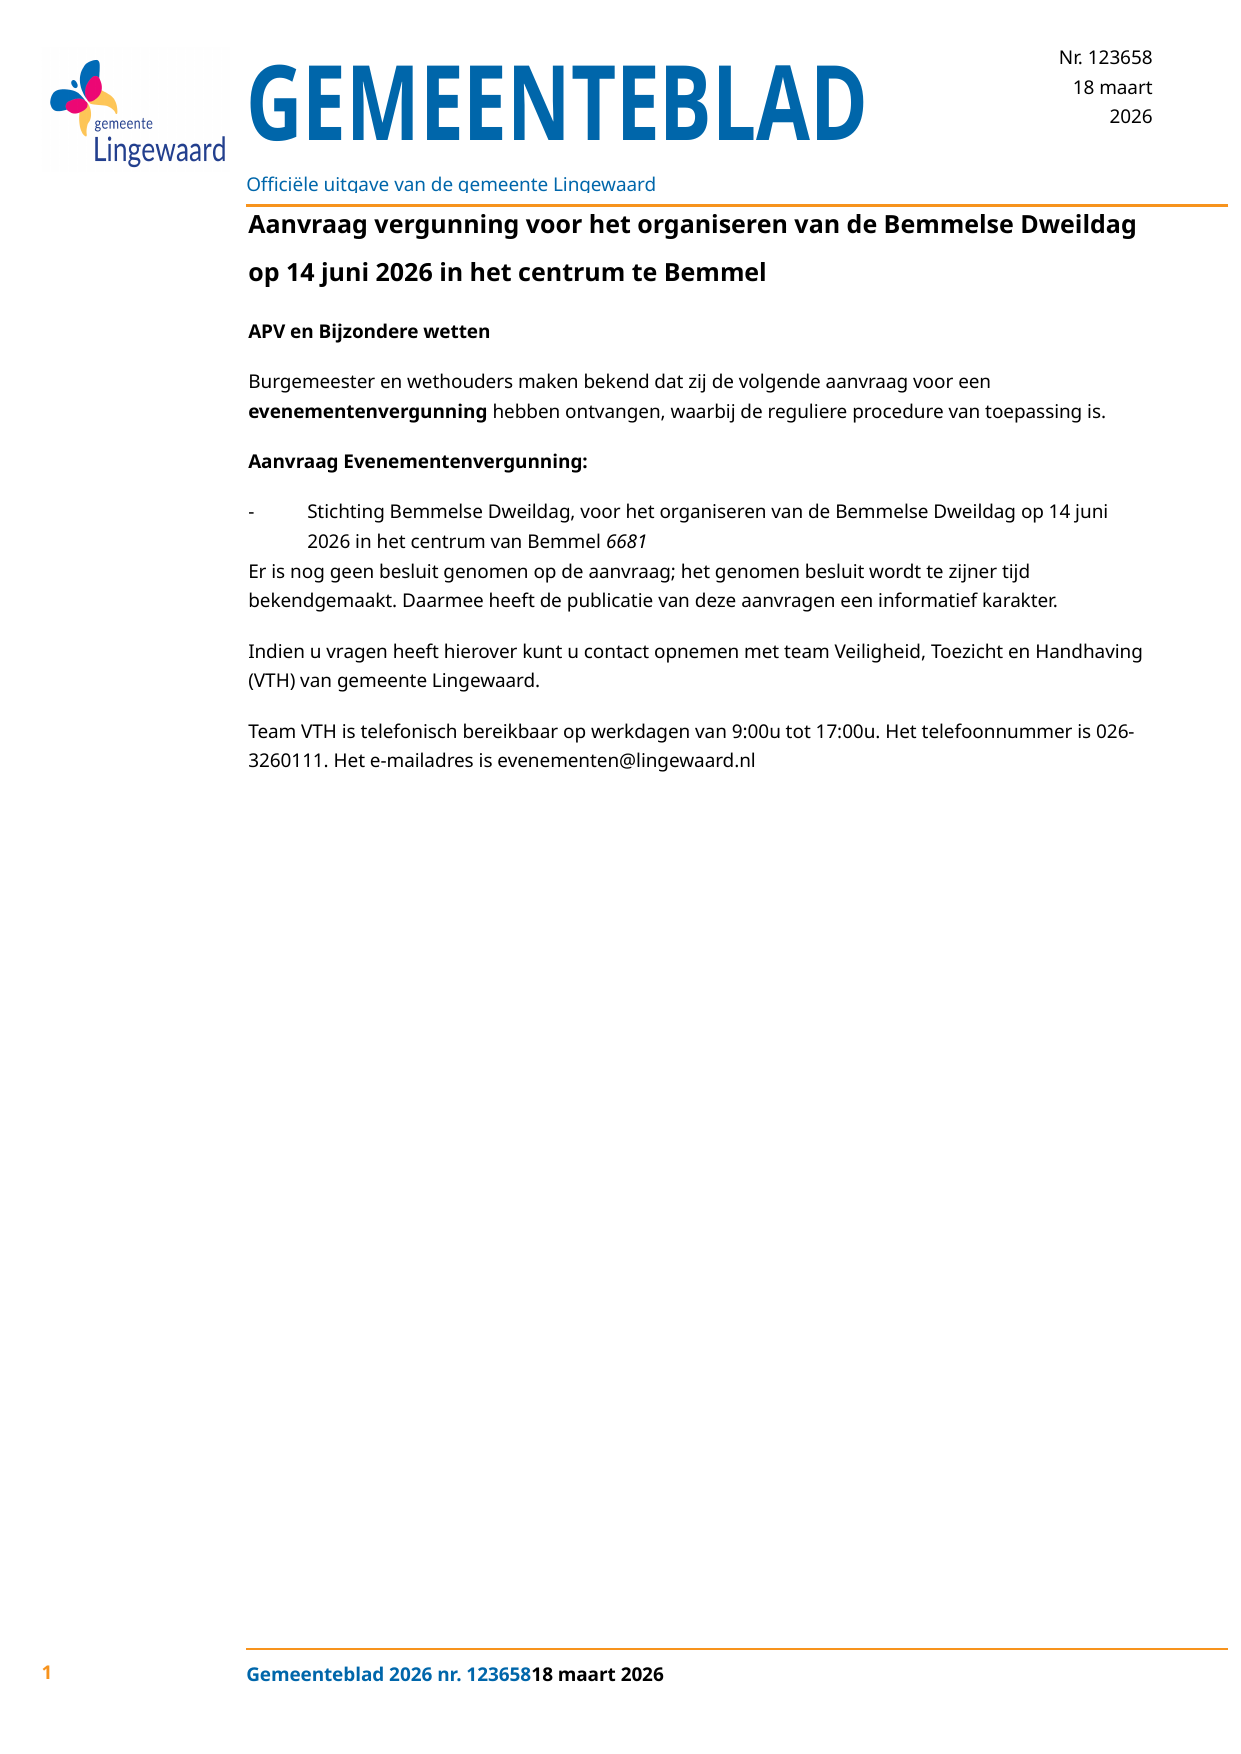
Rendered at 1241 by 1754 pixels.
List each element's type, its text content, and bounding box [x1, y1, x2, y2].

list Stichting Bemmelse Dweildag, voor het organiseren van de Bemmelse Dweildag op 14 juni 2026 in het centrum van Bemmel 6681 [248, 499, 1152, 554]
text Aanvraag vergunning voor het organiseren van de Bemmelse Dweildag op 14 juni 2026 in het centrum te Bemmel [248, 207, 1152, 288]
text Team VTH is telefonisch bereikbaar op werkdagen van 9:00u tot 17:00u. Het telefoonnummer is 026-3260111. Het e-mailadres is evenementen@lingewaard.nl [248, 718, 1152, 773]
text Burgemeester en wethouders maken bekend dat zij de volgende aanvraag voor een evenementenvergunning hebben ontvangen, waarbij de reguliere procedure van toepassing is. [248, 368, 1152, 424]
text APV en Bijzondere wetten [248, 318, 1152, 344]
text Er is nog geen besluit genomen op de aanvraag; het genomen besluit wordt te zijner tijd bekendgemaakt. Daarmee heeft de publicatie van deze aanvragen een informatief karakter. [248, 558, 1152, 613]
picture [41, 47, 231, 172]
text Indien u vragen heeft hierover kunt u contact opnemen met team Veiligheid, Toezicht en Handhaving (VTH) van gemeente Lingewaard. [248, 638, 1152, 693]
text Aanvraag Evenementenvergunning: [248, 448, 1152, 474]
